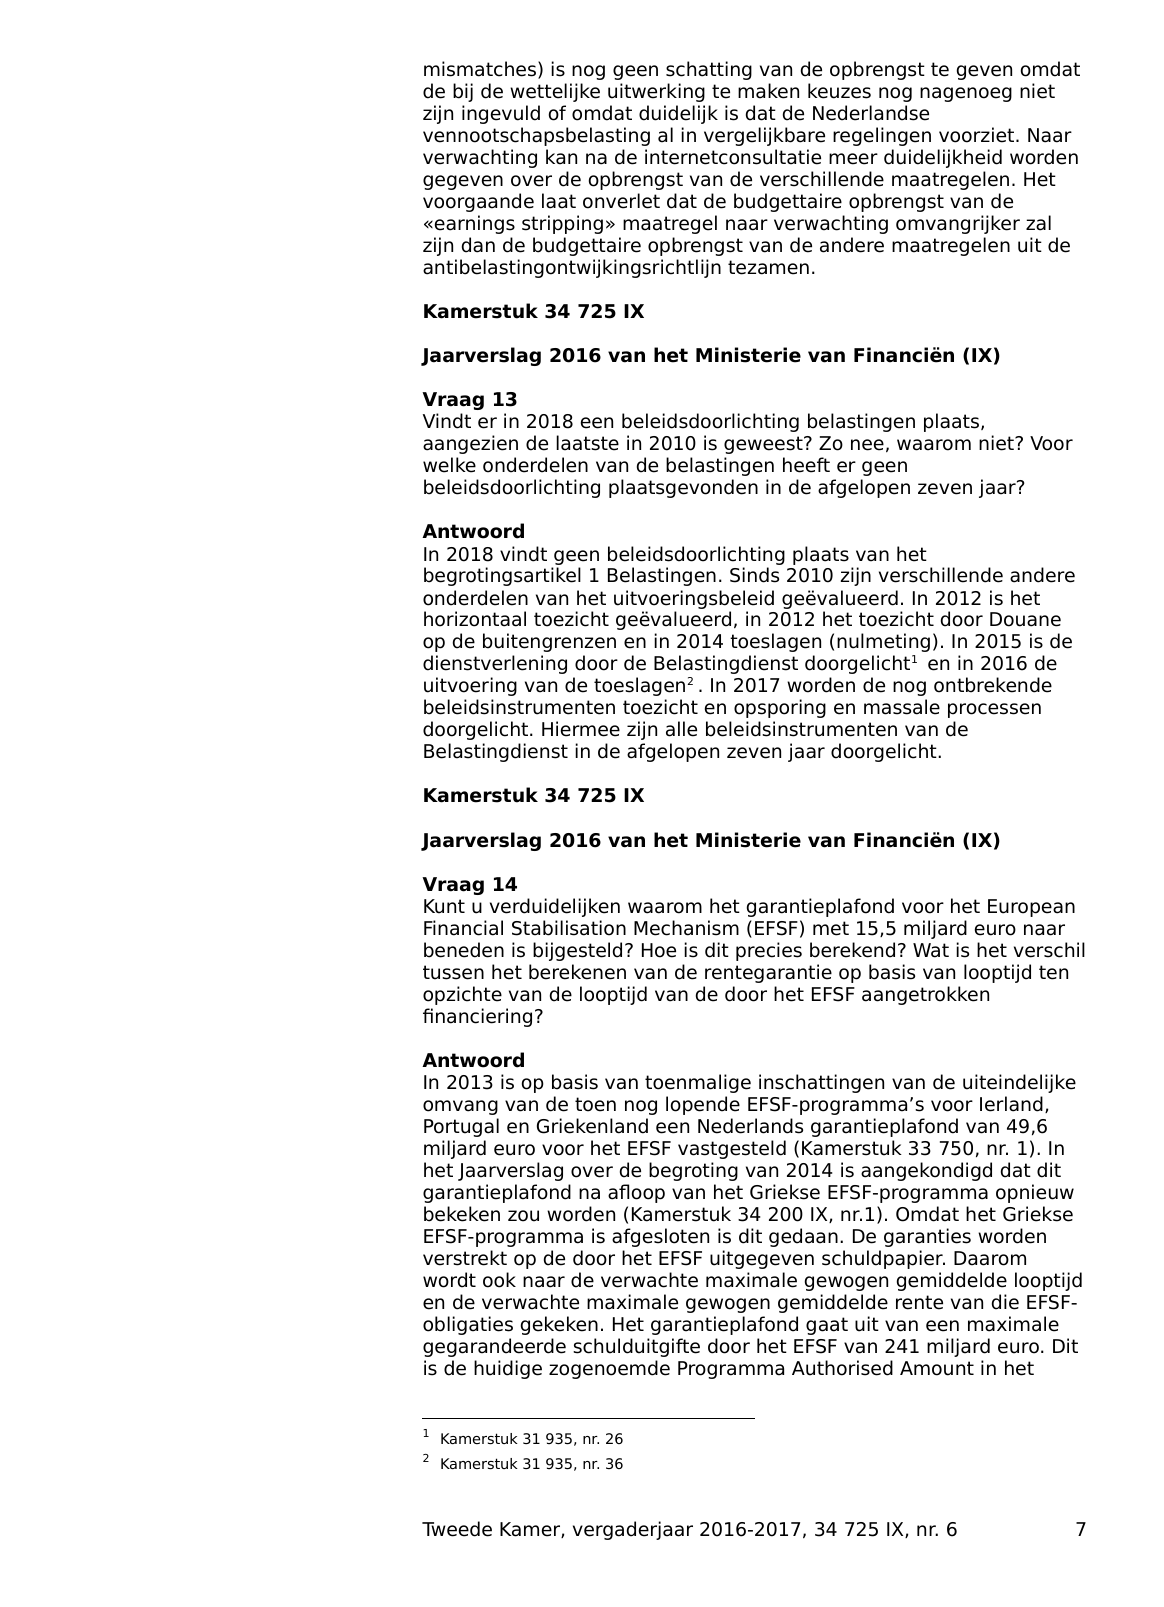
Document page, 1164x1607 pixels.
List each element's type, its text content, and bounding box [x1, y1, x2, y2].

text In 2018 vindt geen beleidsdoorlichting plaats van het begrotingsartikel 1 Belastingen. Sinds 2010 zijn verschillende andere onderdelen van het uitvoeringsbeleid geëvalueerd. In 2012 is het horizontaal toezicht geëvalueerd, in 2012 het toezicht door Douane op de buitengrenzen en in 2014 toeslagen (nulmeting). In 2015 is de dienstverlening door de Belastingdienst doorgelicht en in 2016 de uitvoering van de toeslagen. In 2017 worden de nog ontbrekende beleidsinstrumenten toezicht en opsporing en massale processen doorgelicht. Hiermee zijn alle beleidsinstrumenten van de Belastingdienst in de afgelopen zeven jaar doorgelicht. [422, 543, 1087, 763]
text Antwoord [422, 521, 1087, 543]
text mismatches) is nog geen schatting van de opbrengst te geven omdat de bij de wettelijke uitwerking te maken keuzes nog nagenoeg niet zijn ingevuld of omdat duidelijk is dat de Nederlandse vennootschapsbelasting al in vergelijkbare regelingen voorziet. Naar verwachting kan na de internetconsultatie meer duidelijkheid worden gegeven over de opbrengst van de verschillende maatregelen. Het voorgaande laat onverlet dat de budgettaire opbrengst van de «earnings stripping» maatregel naar verwachting omvangrijker zal zijn dan de budgettaire opbrengst van de andere maatregelen uit de antibelastingontwijkingsrichtlijn tezamen. [422, 59, 1087, 279]
subtitle Jaarverslag 2016 van het Ministerie van Financiën (IX) [422, 829, 1087, 852]
subtitle Kamerstuk 34 725 IX [422, 785, 1087, 807]
subtitle Kamerstuk 34 725 IX [422, 301, 1087, 323]
text Vraag 13 [422, 389, 1087, 411]
text Vraag 14 [422, 874, 1087, 896]
text Antwoord [422, 1050, 1087, 1072]
text Kamerstuk 31 935, nr. 26 [422, 1427, 1087, 1449]
text In 2013 is op basis van toenmalige inschattingen van de uiteindelijke omvang van de toen nog lopende EFSF-programma’s voor Ierland, Portugal en Griekenland een Nederlands garantieplafond van 49,6 miljard euro voor het EFSF vastgesteld (Kamerstuk 33 750, nr. 1). In het Jaarverslag over de begroting van 2014 is aangekondigd dat dit garantieplafond na afloop van het Griekse EFSF-programma opnieuw bekeken zou worden (Kamerstuk 34 200 IX, nr.1). Omdat het Griekse EFSF-programma is afgesloten is dit gedaan. De garanties worden verstrekt op de door het EFSF uitgegeven schuldpapier. Daarom wordt ook naar de verwachte maximale gewogen gemiddelde looptijd en de verwachte maximale gewogen gemiddelde rente van die EFSF-obligaties gekeken. Het garantieplafond gaat uit van een maximale gegarandeerde schulduitgifte door het EFSF van 241 miljard euro. Dit is de huidige zogenoemde Programma Authorised Amount in het [422, 1072, 1087, 1379]
text Vindt er in 2018 een beleidsdoorlichting belastingen plaats, aangezien de laatste in 2010 is geweest? Zo nee, waarom niet? Voor welke onderdelen van de belastingen heeft er geen beleidsdoorlichting plaatsgevonden in de afgelopen zeven jaar? [422, 411, 1087, 499]
text Kamerstuk 31 935, nr. 36 [422, 1452, 1087, 1474]
text Kunt u verduidelijken waarom het garantieplafond voor het European Financial Stabilisation Mechanism (EFSF) met 15,5 miljard euro naar beneden is bijgesteld? Hoe is dit precies berekend? Wat is het verschil tussen het berekenen van de rentegarantie op basis van looptijd ten opzichte van de looptijd van de door het EFSF aangetrokken financiering? [422, 896, 1087, 1028]
subtitle Jaarverslag 2016 van het Ministerie van Financiën (IX) [422, 345, 1087, 367]
